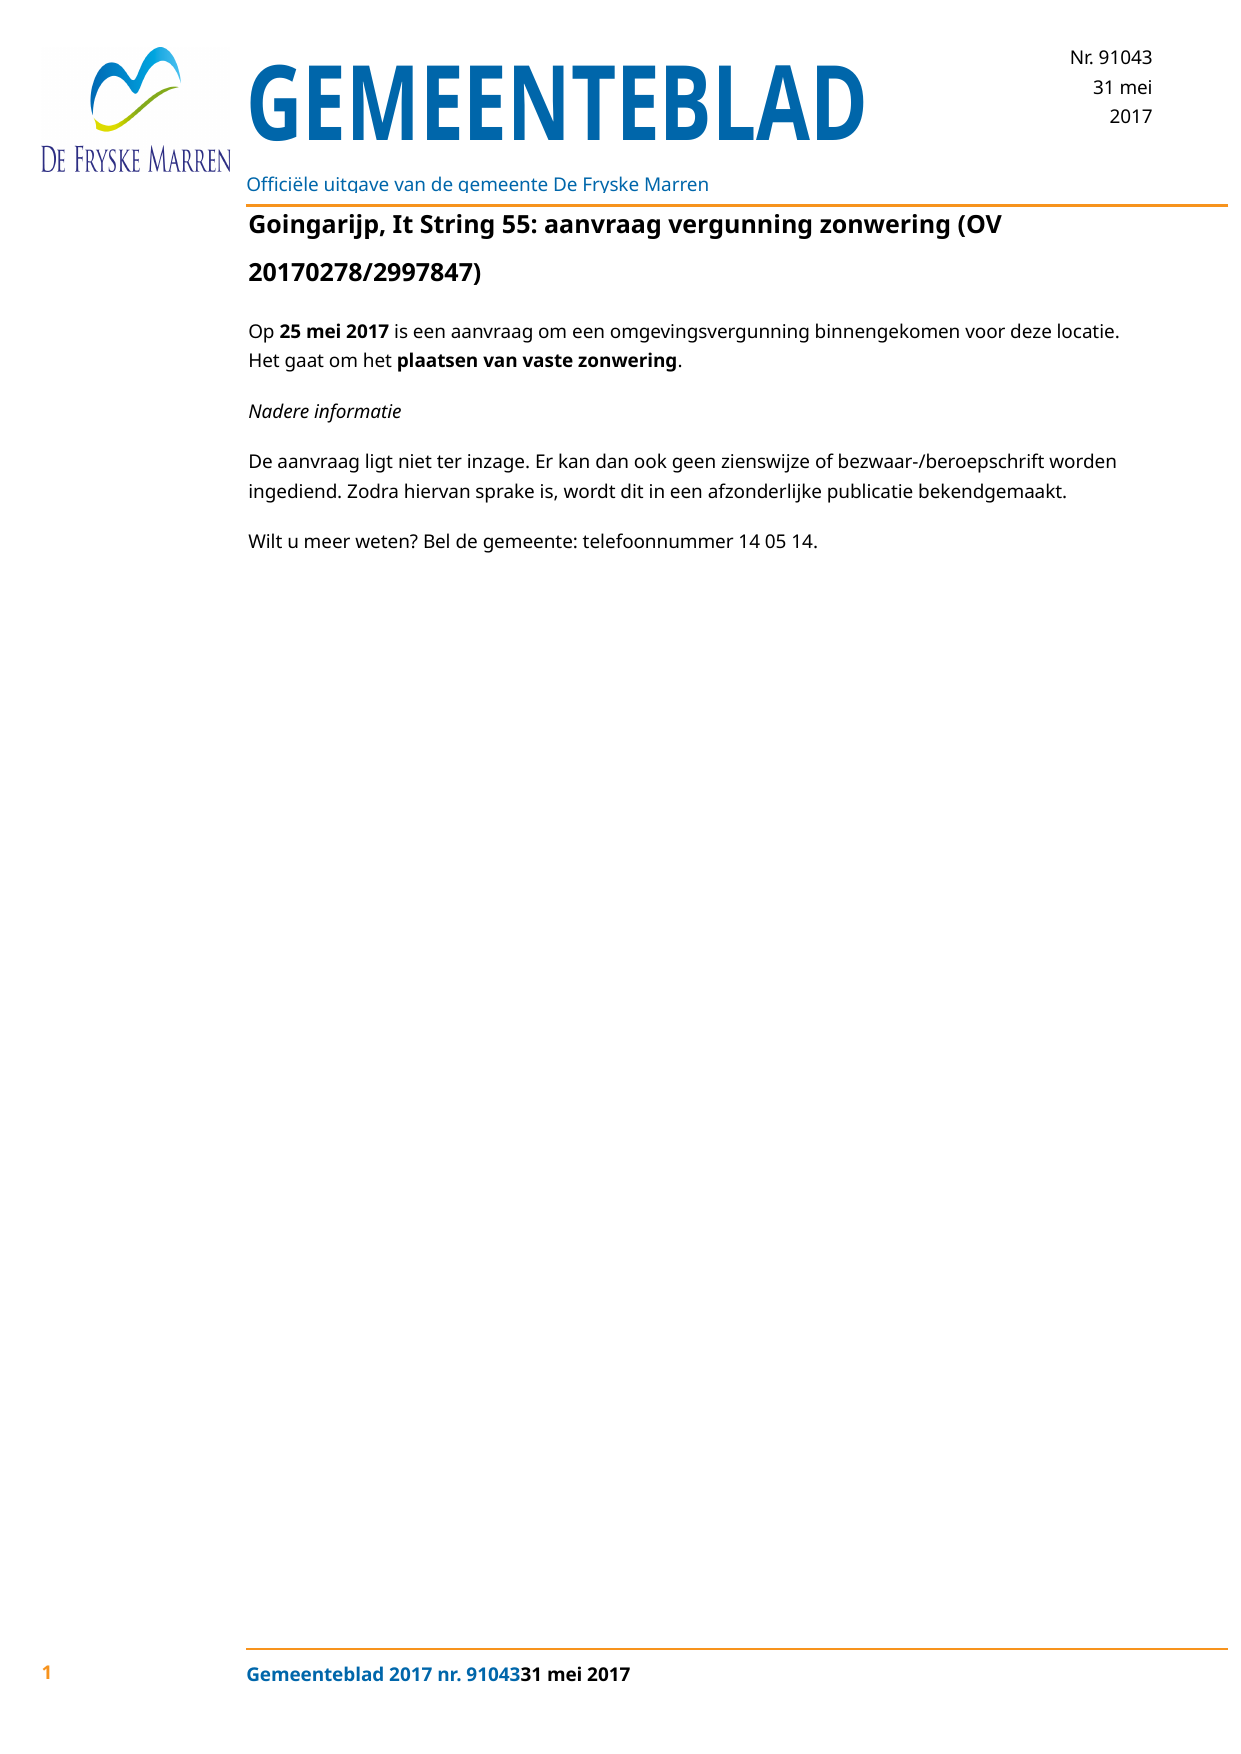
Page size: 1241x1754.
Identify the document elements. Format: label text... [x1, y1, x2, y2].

picture [41, 47, 231, 172]
text Goingarijp, It String 55: aanvraag vergunning zonwering (OV 20170278/2997847) [248, 207, 1152, 288]
text Nadere informatie [248, 398, 1152, 424]
text De aanvraag ligt niet ter inzage. Er kan dan ook geen zienswijze of bezwaar-/beroepschrift worden ingediend. Zodra hiervan sprake is, wordt dit in een afzonderlijke publicatie bekendgemaakt. [248, 448, 1152, 504]
text Wilt u meer weten? Bel de gemeente: telefoonnummer 14 05 14. [248, 528, 1152, 554]
text Op 25 mei 2017 is een aanvraag om een omgevingsvergunning binnengekomen voor deze locatie. Het gaat om het plaatsen van vaste zonwering. [248, 318, 1152, 373]
